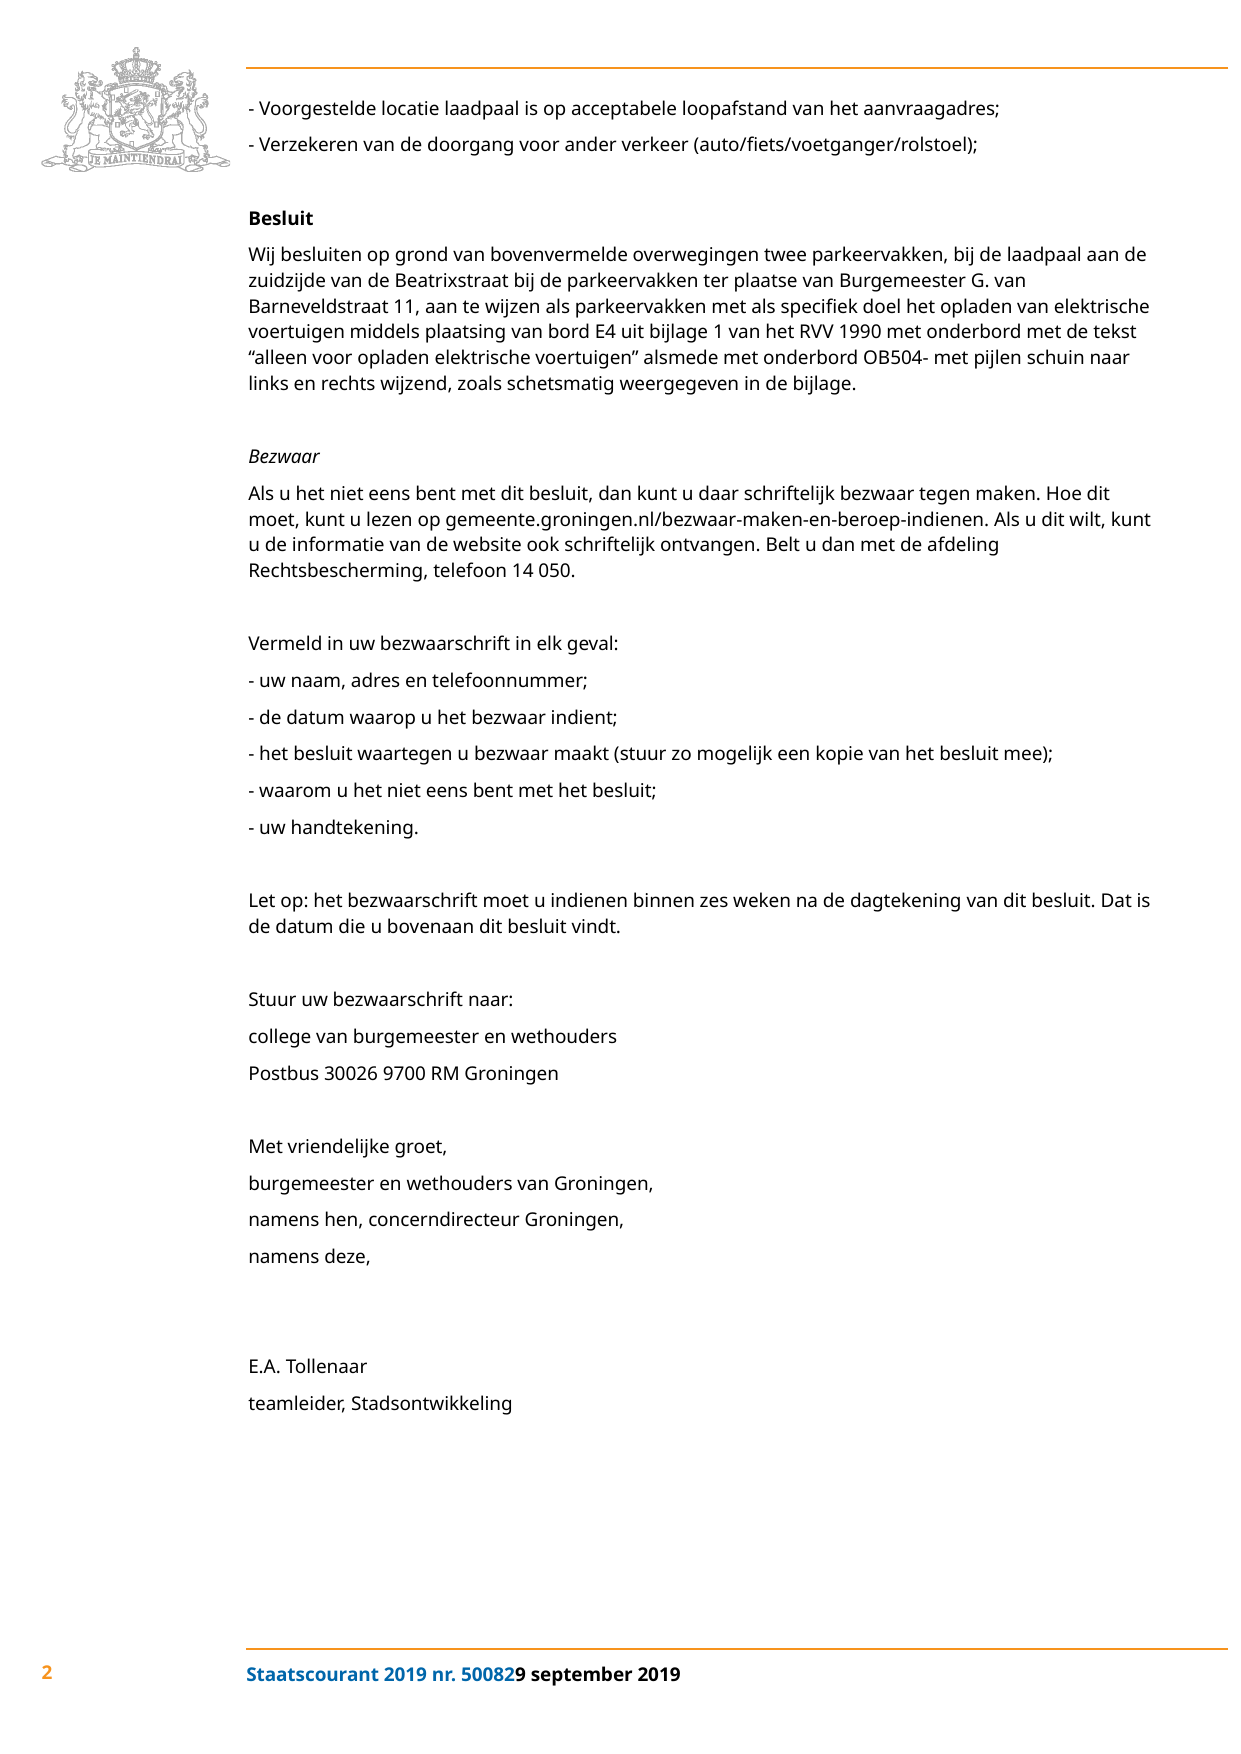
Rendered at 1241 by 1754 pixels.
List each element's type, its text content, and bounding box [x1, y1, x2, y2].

text namens hen, concerndirecteur Groningen, [248, 1206, 1152, 1232]
text - de datum waarop u het bezwaar indient; [248, 704, 1152, 730]
text teamleider, Stadsontwikkeling [248, 1390, 1152, 1415]
text Let op: het bezwaarschrift moet u indienen binnen zes weken na de dagtekening van dit besluit. Dat is de datum die u bovenaan dit besluit vindt. [248, 887, 1152, 939]
text Postbus 30026 9700 RM Groningen [248, 1060, 1152, 1085]
text Als u het niet eens bent met dit besluit, dan kunt u daar schriftelijk bezwaar tegen maken. Hoe dit moet, kunt u lezen op gemeente.groningen.nl/bezwaar-maken-en-beroep-indienen. Als u dit wilt, kunt u de informatie van de website ook schriftelijk ontvangen. Belt u dan met de afdeling Rechtsbescherming, telefoon 14 050. [248, 480, 1152, 583]
text E.A. Tollenaar [248, 1353, 1152, 1379]
text - het besluit waartegen u bezwaar maakt (stuur zo mogelijk een kopie van het besluit mee); [248, 741, 1152, 766]
text Wij besluiten op grond van bovenvermelde overwegingen twee parkeervakken, bij de laadpaal aan de zuidzijde van de Beatrixstraat bij de parkeervakken ter plaatse van Burgemeester G. van Barneveldstraat 11, aan te wijzen als parkeervakken met als specifiek doel het opladen van elektrische voertuigen middels plaatsing van bord E4 uit bijlage 1 van het RVV 1990 met onderbord met de tekst “alleen voor opladen elektrische voertuigen” alsmede met onderbord OB504- met pijlen schuin naar links en rechts wijzend, zoals schetsmatig weergegeven in de bijlage. [248, 241, 1152, 396]
text - uw naam, adres en telefoonnummer; [248, 667, 1152, 693]
text Vermeld in uw bezwaarschrift in elk geval: [248, 631, 1152, 656]
text Stuur uw bezwaarschrift naar: [248, 986, 1152, 1012]
picture [41, 47, 231, 172]
text Besluit [248, 205, 1152, 231]
text Met vriendelijke groet, [248, 1133, 1152, 1159]
text namens deze, [248, 1243, 1152, 1269]
text Bezwaar [248, 443, 1152, 469]
text - waarom u het niet eens bent met het besluit; [248, 777, 1152, 803]
text college van burgemeester en wethouders [248, 1023, 1152, 1049]
text burgemeester en wethouders van Groningen, [248, 1170, 1152, 1195]
text - Voorgestelde locatie laadpaal is op acceptabele loopafstand van het aanvraagadres; [248, 95, 1152, 121]
text - uw handtekening. [248, 814, 1152, 840]
text - Verzekeren van de doorgang voor ander verkeer (auto/fiets/voetganger/rolstoel); [248, 131, 1152, 157]
